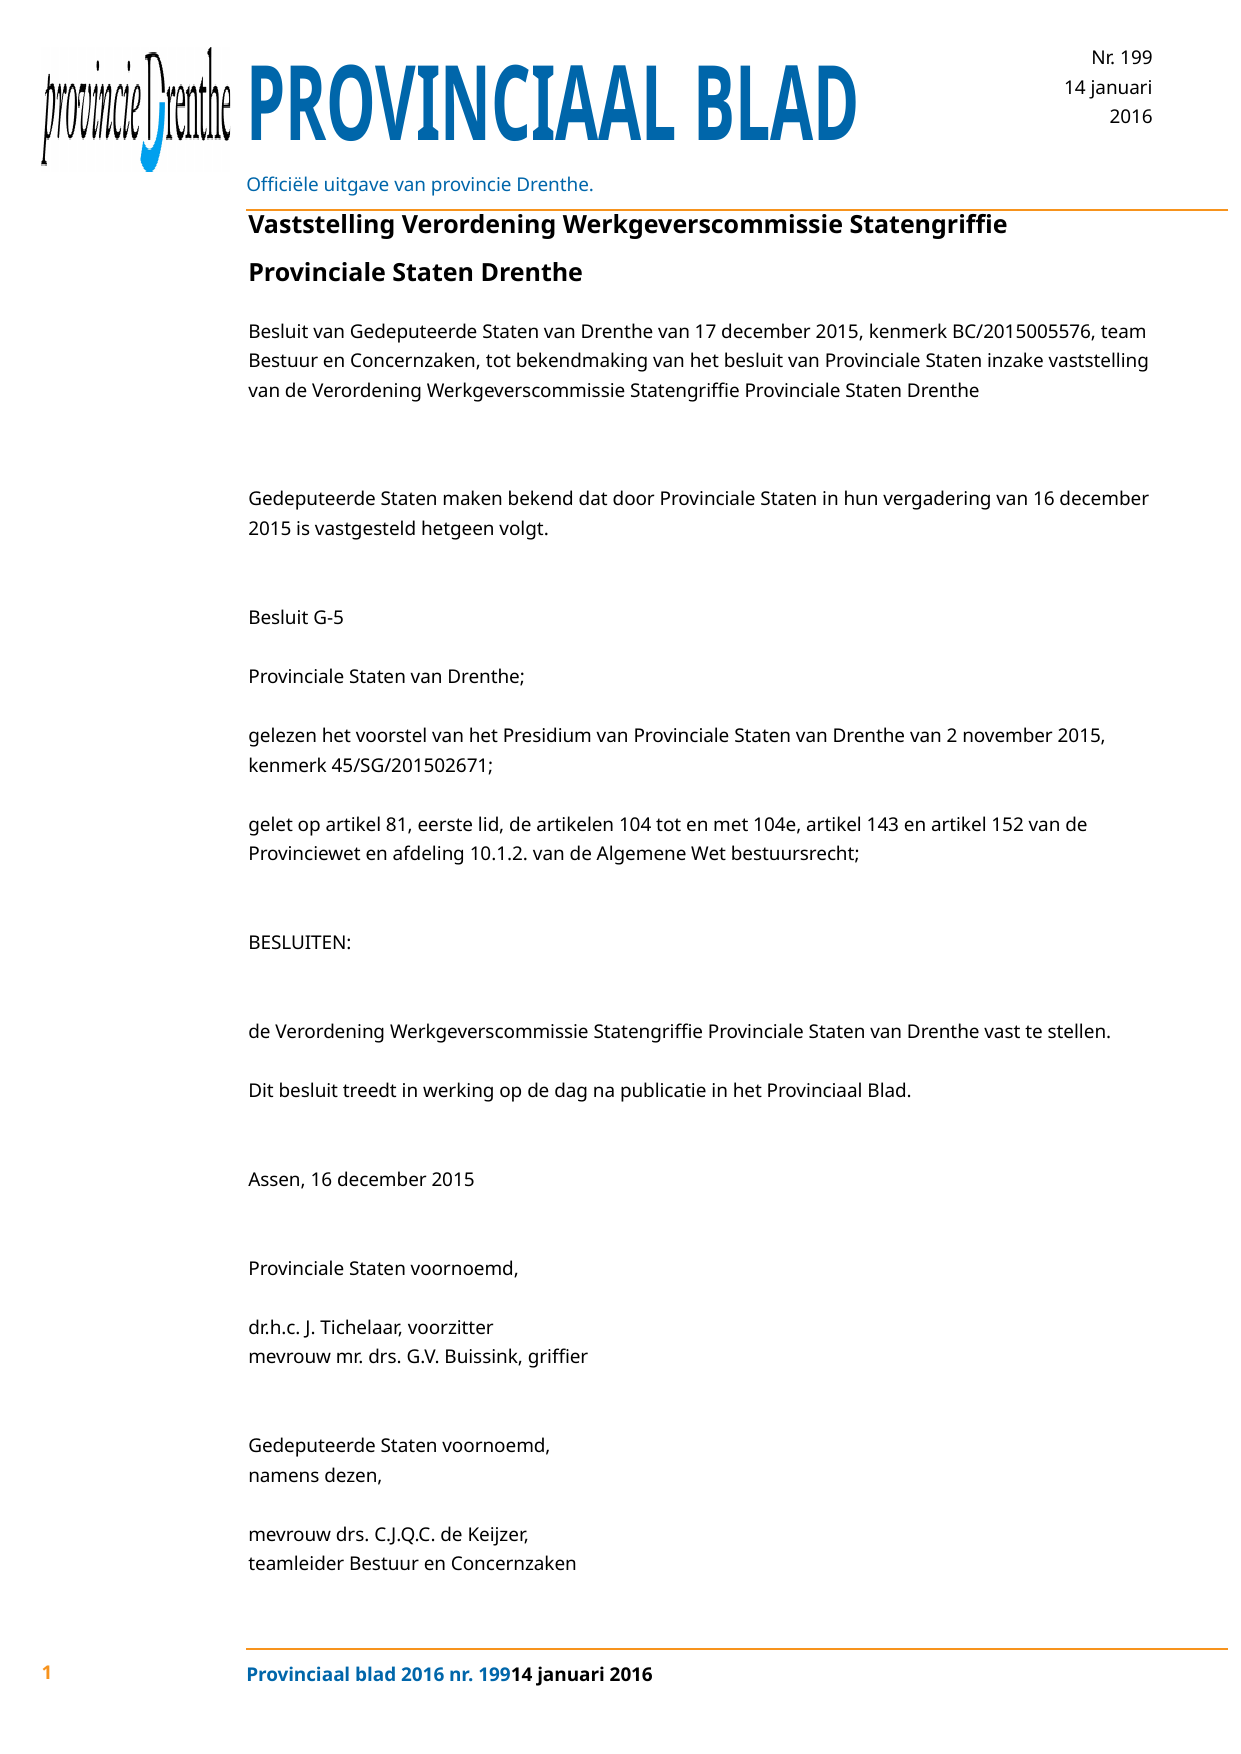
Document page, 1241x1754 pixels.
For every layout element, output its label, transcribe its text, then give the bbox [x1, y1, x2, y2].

picture [41, 47, 231, 172]
text mevrouw mr. drs. G.V. Buissink, griffier [248, 1343, 1152, 1369]
text Provinciale Staten voornoemd, [248, 1255, 1152, 1280]
text BESLUITEN: [248, 929, 1152, 955]
text mevrouw drs. C.J.Q.C. de Keijzer, [248, 1521, 1152, 1547]
text Dit besluit treedt in werking op de dag na publicatie in het Provinciaal Blad. [248, 1077, 1152, 1103]
text Gedeputeerde Staten voornoemd, [248, 1432, 1152, 1458]
text dr.h.c. J. Tichelaar, voorzitter [248, 1314, 1152, 1339]
text Besluit G-5 [248, 604, 1152, 629]
text Gedeputeerde Staten maken bekend dat door Provinciale Staten in hun vergadering van 16 december 2015 is vastgesteld hetgeen volgt. [248, 486, 1152, 541]
text gelezen het voorstel van het Presidium van Provinciale Staten van Drenthe van 2 november 2015, kenmerk 45/SG/201502671; [248, 722, 1152, 777]
text teamleider Bestuur en Concernzaken [248, 1551, 1152, 1576]
text namens dezen, [248, 1462, 1152, 1487]
text de Verordening Werkgeverscommissie Statengriffie Provinciale Staten van Drenthe vast te stellen. [248, 1018, 1152, 1044]
text Vaststelling Verordening Werkgeverscommissie Statengriffie Provinciale Staten Drenthe [248, 211, 1152, 288]
text Assen, 16 december 2015 [248, 1166, 1152, 1192]
text gelet op artikel 81, eerste lid, de artikelen 104 tot en met 104e, artikel 143 en artikel 152 van de Provinciewet en afdeling 10.1.2. van de Algemene Wet bestuursrecht; [248, 811, 1152, 866]
text Provinciale Staten van Drenthe; [248, 663, 1152, 689]
text Besluit van Gedeputeerde Staten van Drenthe van 17 december 2015, kenmerk BC/2015005576, team Bestuur en Concernzaken, tot bekendmaking van het besluit van Provinciale Staten inzake vaststelling van de Verordening Werkgeverscommissie Statengriffie Provinciale Staten Drenthe [248, 318, 1152, 403]
